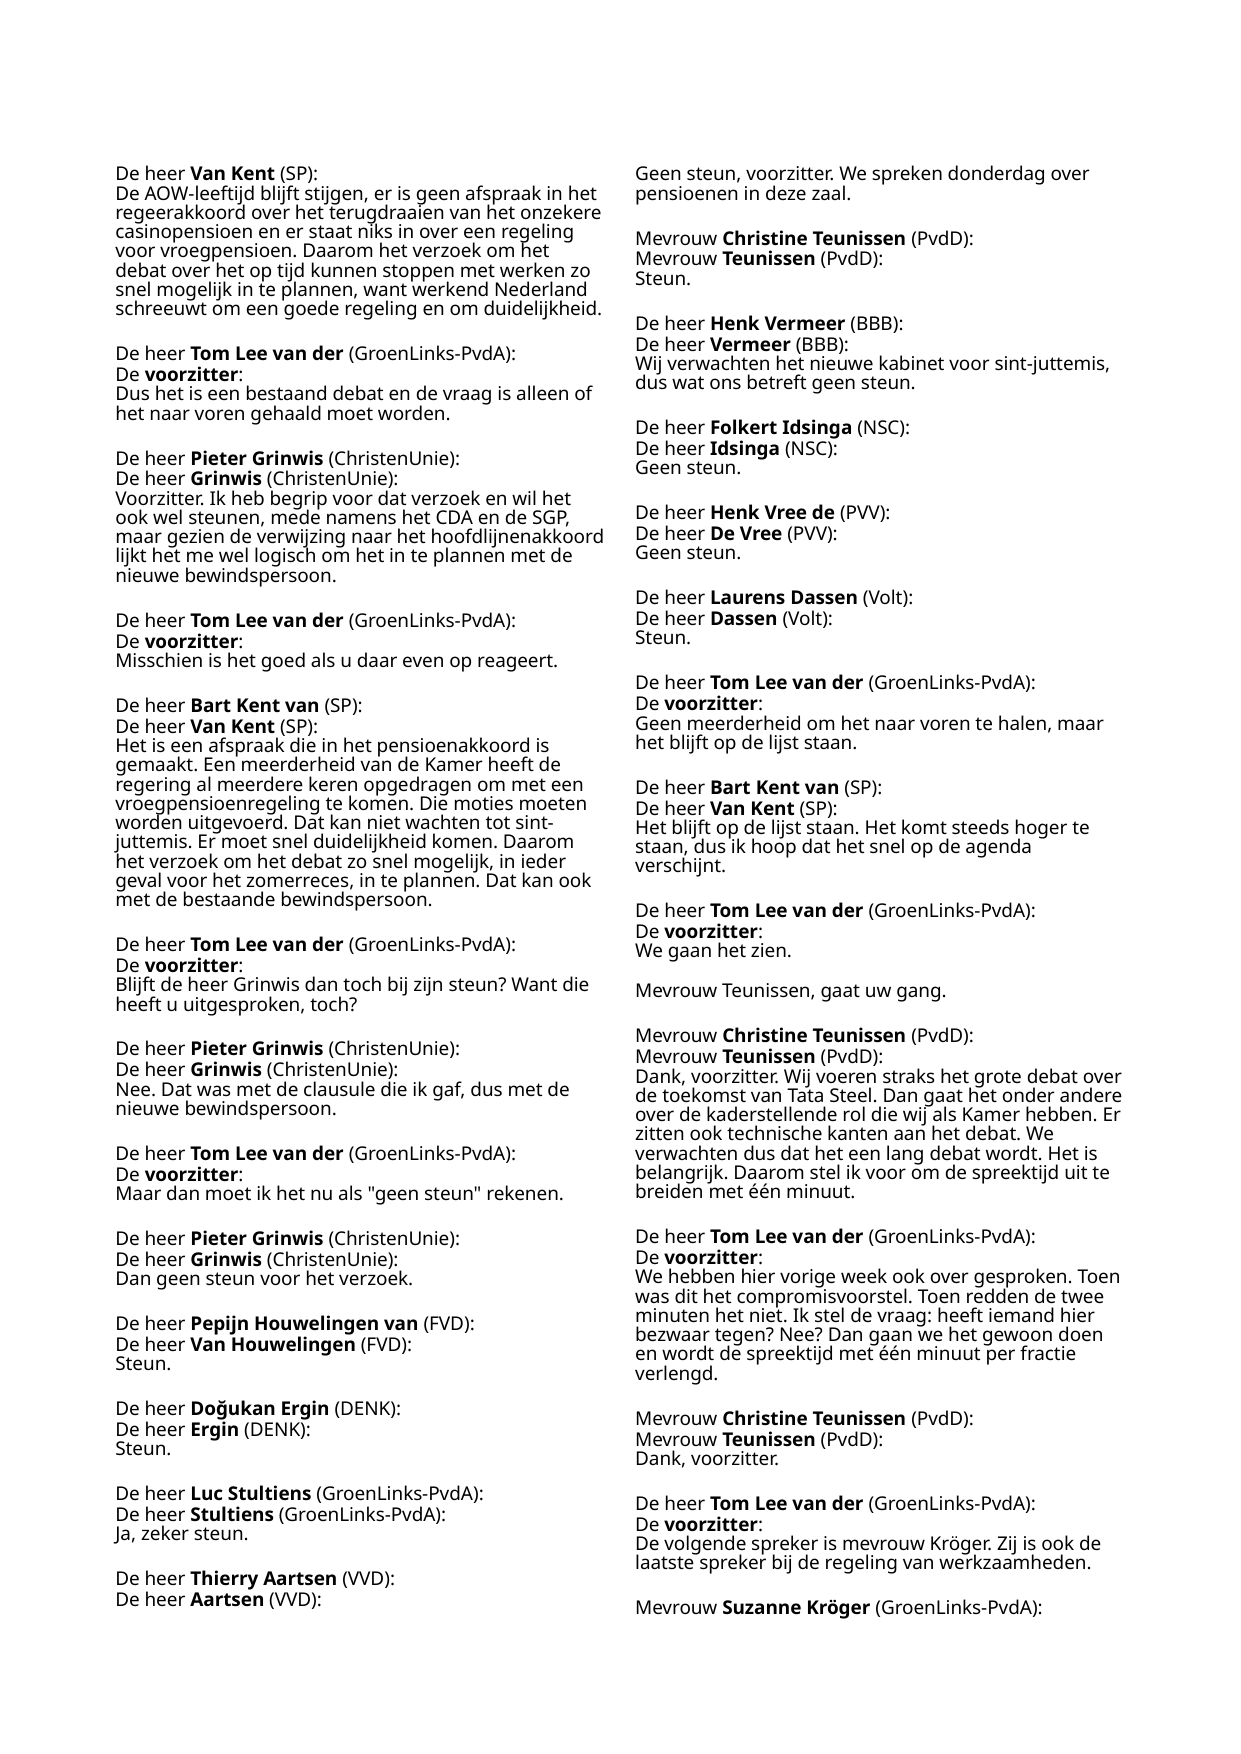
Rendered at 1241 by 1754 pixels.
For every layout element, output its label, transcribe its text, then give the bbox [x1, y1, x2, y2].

text Mevrouw Teunissen, gaat uw gang. [635, 982, 1125, 1002]
text De heer Dassen (Volt): [635, 610, 1125, 629]
text We hebben hier vorige week ook over gesproken. Toen was dit het compromisvoorstel. Toen redden de twee minuten het niet. Ik stel de vraag: heeft iemand hier bezwaar tegen? Nee? Dan gaan we het gewoon doen en wordt de spreektijd met één minuut per fractie verlengd. [635, 1268, 1125, 1384]
text De heer Van Kent (SP): [115, 165, 605, 184]
text Wij verwachten het nieuwe kabinet voor sint-juttemis, dus wat ons betreft geen steun. [635, 355, 1125, 393]
text De heer Bart Kent van (SP): [635, 774, 1125, 799]
text De heer Henk Vree de (PVV): [635, 499, 1125, 525]
text Steun. [115, 1440, 605, 1459]
text De heer Van Houwelingen (FVD): [115, 1336, 605, 1355]
text De heer Bart Kent van (SP): [115, 692, 605, 718]
text De heer Laurens Dassen (Volt): [635, 584, 1125, 610]
text De heer Pepijn Houwelingen van (FVD): [115, 1310, 605, 1336]
text De heer Stultiens (GroenLinks-PvdA): [115, 1506, 605, 1525]
text Geen steun, voorzitter. We spreken donderdag over pensioenen in deze zaal. [635, 165, 1125, 204]
text De heer Idsinga (NSC): [635, 440, 1125, 459]
text Geen steun. [635, 544, 1125, 563]
text De heer Tom Lee van der (GroenLinks-PvdA): [635, 1490, 1125, 1516]
text Geen steun. [635, 459, 1125, 478]
text De heer Van Kent (SP): [115, 718, 605, 737]
text Mevrouw Christine Teunissen (PvdD): [635, 225, 1125, 250]
text De heer Folkert Idsinga (NSC): [635, 414, 1125, 440]
text De heer Tom Lee van der (GroenLinks-PvdA): [635, 897, 1125, 923]
text Mevrouw Suzanne Kröger (GroenLinks-PvdA): [635, 1594, 1125, 1620]
text De heer Tom Lee van der (GroenLinks-PvdA): [115, 340, 605, 366]
text De heer Tom Lee van der (GroenLinks-PvdA): [115, 931, 605, 957]
text Dank, voorzitter. Wij voeren straks het grote debat over de toekomst van Tata Steel. Dan gaat het onder andere over de kaderstellende rol die wij als Kamer hebben. Er zitten ook technische kanten aan het debat. We verwachten dus dat het een lang debat wordt. Het is belangrijk. Daarom stel ik voor om de spreektijd uit te breiden met één minuut. [635, 1068, 1125, 1202]
text De heer Grinwis (ChristenUnie): [115, 470, 605, 490]
text Steun. [115, 1355, 605, 1374]
text Het blijft op de lijst staan. Het komt steeds hoger te staan, dus ik hoop dat het snel op de agenda verschijnt. [635, 819, 1125, 877]
text De voorzitter: [115, 957, 605, 976]
text De heer Doğukan Ergin (DENK): [115, 1395, 605, 1421]
text Het is een afspraak die in het pensioenakkoord is gemaakt. Een meerderheid van de Kamer heeft de regering al meerdere keren opgedragen om met een vroegpensioenregeling te komen. Die moties moeten worden uitgevoerd. Dat kan niet wachten tot sint-juttemis. Er moet snel duidelijkheid komen. Daarom het verzoek om het debat zo snel mogelijk, in ieder geval voor het zomerreces, in te plannen. Dat kan ook met de bestaande bewindspersoon. [115, 737, 605, 910]
text De heer Tom Lee van der (GroenLinks-PvdA): [115, 607, 605, 633]
text Dank, voorzitter. [635, 1450, 1125, 1469]
text De AOW-leeftijd blijft stijgen, er is geen afspraak in het regeerakkoord over het terugdraaien van het onzekere casinopensioen en er staat niks in over een regeling voor vroegpensioen. Daarom het verzoek om het debat over het op tijd kunnen stoppen met werken zo snel mogelijk in te plannen, want werkend Nederland schreeuwt om een goede regeling en om duidelijkheid. [115, 184, 605, 319]
text De volgende spreker is mevrouw Kröger. Zij is ook de laatste spreker bij de regeling van werkzaamheden. [635, 1535, 1125, 1573]
text Mevrouw Christine Teunissen (PvdD): [635, 1405, 1125, 1431]
text Misschien is het goed als u daar even op reageert. [115, 652, 605, 671]
text Mevrouw Christine Teunissen (PvdD): [635, 1023, 1125, 1048]
text Dan geen steun voor het verzoek. [115, 1270, 605, 1289]
text De voorzitter: [635, 1249, 1125, 1268]
text Maar dan moet ik het nu als "geen steun" rekenen. [115, 1185, 605, 1204]
text De voorzitter: [635, 923, 1125, 942]
text Nee. Dat was met de clausule die ik gaf, dus met de nieuwe bewindspersoon. [115, 1081, 605, 1119]
text Ja, zeker steun. [115, 1525, 605, 1545]
text Mevrouw Teunissen (PvdD): [635, 1048, 1125, 1068]
text De heer Grinwis (ChristenUnie): [115, 1251, 605, 1270]
text De heer Tom Lee van der (GroenLinks-PvdA): [115, 1140, 605, 1166]
text De heer Pieter Grinwis (ChristenUnie): [115, 445, 605, 470]
text Mevrouw Teunissen (PvdD): [635, 1431, 1125, 1450]
text De heer Tom Lee van der (GroenLinks-PvdA): [635, 669, 1125, 695]
text De voorzitter: [115, 1166, 605, 1185]
text De heer Pieter Grinwis (ChristenUnie): [115, 1036, 605, 1061]
text Steun. [635, 270, 1125, 289]
text De heer Aartsen (VVD): [115, 1591, 605, 1611]
text De heer Thierry Aartsen (VVD): [115, 1566, 605, 1591]
text De voorzitter: [635, 1516, 1125, 1535]
text De heer Vermeer (BBB): [635, 336, 1125, 355]
text De heer Pieter Grinwis (ChristenUnie): [115, 1225, 605, 1251]
text De heer De Vree (PVV): [635, 525, 1125, 544]
text De heer Luc Stultiens (GroenLinks-PvdA): [115, 1480, 605, 1506]
text De heer Henk Vermeer (BBB): [635, 310, 1125, 336]
text De voorzitter: [115, 366, 605, 385]
text Mevrouw Teunissen (PvdD): [635, 250, 1125, 270]
text Dus het is een bestaand debat en de vraag is alleen of het naar voren gehaald moet worden. [115, 385, 605, 424]
text Blijft de heer Grinwis dan toch bij zijn steun? Want die heeft u uitgesproken, toch? [115, 976, 605, 1015]
text De heer Van Kent (SP): [635, 799, 1125, 819]
text De heer Ergin (DENK): [115, 1421, 605, 1440]
text De voorzitter: [115, 633, 605, 652]
text Geen meerderheid om het naar voren te halen, maar het blijft op de lijst staan. [635, 714, 1125, 753]
text We gaan het zien. [635, 942, 1125, 962]
text De heer Grinwis (ChristenUnie): [115, 1061, 605, 1081]
text De voorzitter: [635, 695, 1125, 714]
text De heer Tom Lee van der (GroenLinks-PvdA): [635, 1223, 1125, 1249]
text Voorzitter. Ik heb begrip voor dat verzoek en wil het ook wel steunen, mede namens het CDA en de SGP, maar gezien de verwijzing naar het hoofdlijnenakkoord lijkt het me wel logisch om het in te plannen met de nieuwe bewindspersoon. [115, 490, 605, 586]
text Steun. [635, 629, 1125, 649]
